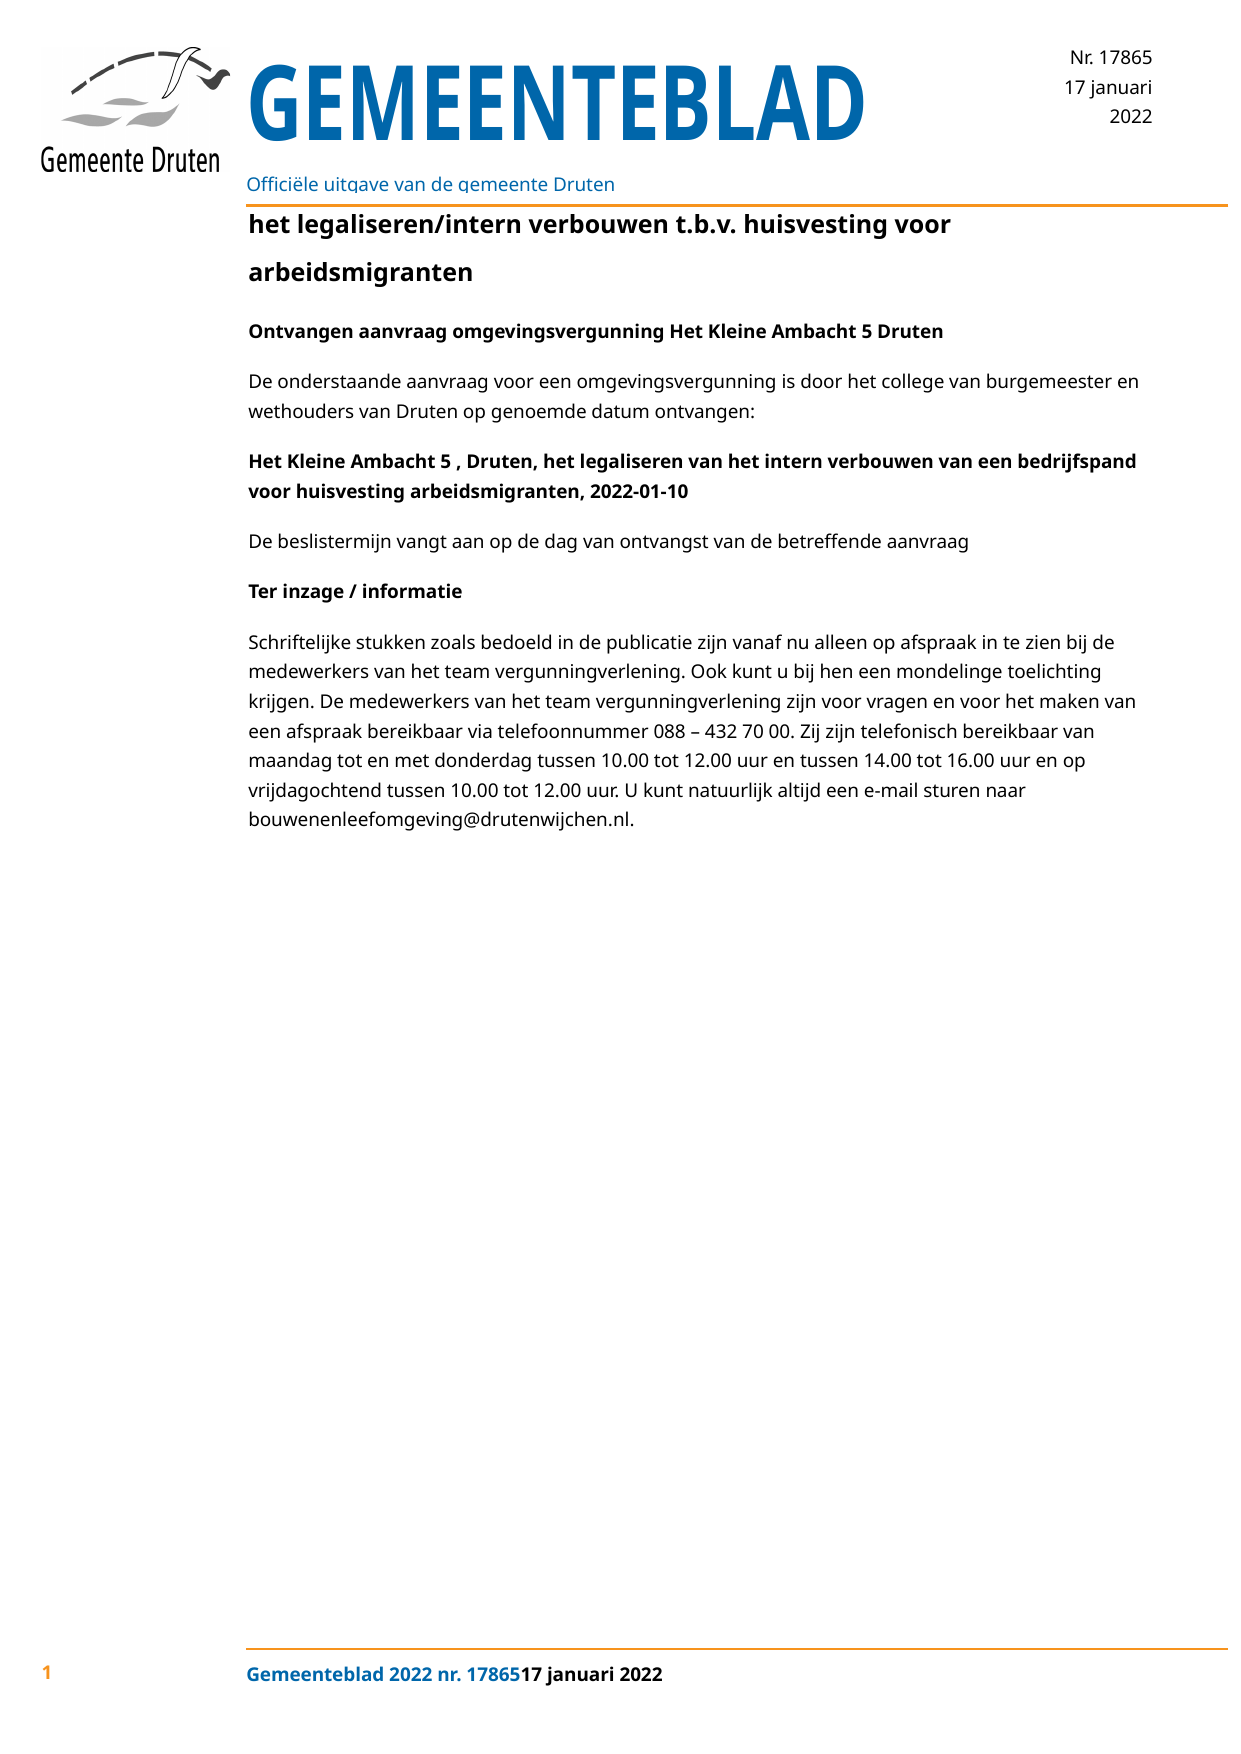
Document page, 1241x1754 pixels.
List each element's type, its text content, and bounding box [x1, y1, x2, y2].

text Ontvangen aanvraag omgevingsvergunning Het Kleine Ambacht 5 Druten [248, 318, 1152, 344]
text het legaliseren/intern verbouwen t.b.v. huisvesting voor arbeidsmigranten [248, 207, 1152, 288]
text Het Kleine Ambacht 5 , Druten, het legaliseren van het intern verbouwen van een bedrijfspand voor huisvesting arbeidsmigranten, 2022-01-10 [248, 448, 1152, 504]
text De beslistermijn vangt aan op de dag van ontvangst van de betreffende aanvraag [248, 528, 1152, 554]
text Schriftelijke stukken zoals bedoeld in de publicatie zijn vanaf nu alleen op afspraak in te zien bij de medewerkers van het team vergunningverlening. Ook kunt u bij hen een mondelinge toelichting krijgen. De medewerkers van het team vergunningverlening zijn voor vragen en voor het maken van een afspraak bereikbaar via telefoonnummer 088 – 432 70 00. Zij zijn telefonisch bereikbaar van maandag tot en met donderdag tussen 10.00 tot 12.00 uur en tussen 14.00 tot 16.00 uur en op vrijdagochtend tussen 10.00 tot 12.00 uur. U kunt natuurlijk altijd een e-mail sturen naar bouwenenleefomgeving@drutenwijchen.nl. [248, 629, 1152, 832]
text Ter inzage / informatie [248, 579, 1152, 604]
text De onderstaande aanvraag voor een omgevingsvergunning is door het college van burgemeester en wethouders van Druten op genoemde datum ontvangen: [248, 368, 1152, 424]
picture [41, 47, 231, 172]
